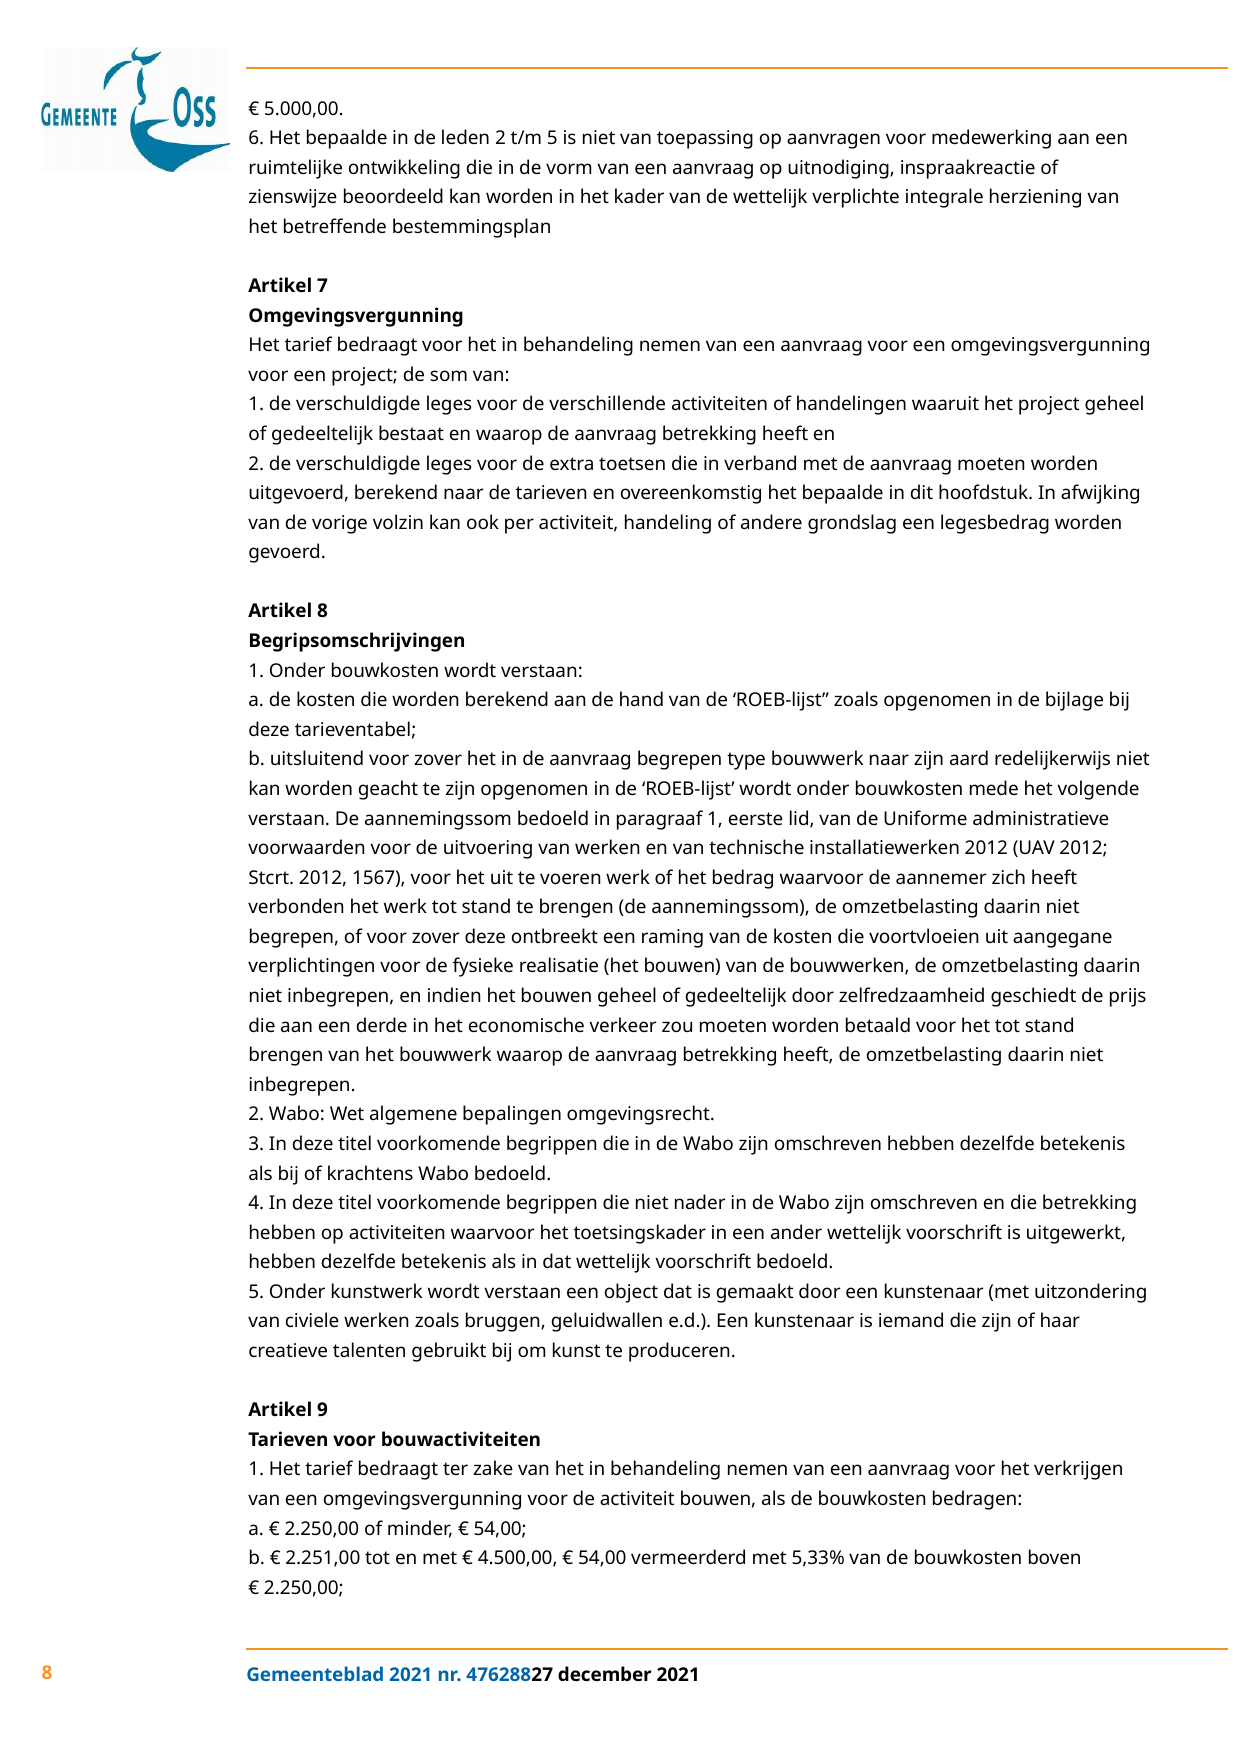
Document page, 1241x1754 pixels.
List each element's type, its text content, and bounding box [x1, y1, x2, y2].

text 6. Het bepaalde in de leden 2 t/m 5 is niet van toepassing op aanvragen voor medewerking aan een ruimtelijke ontwikkeling die in de vorm van een aanvraag op uitnodiging, inspraakreactie of zienswijze beoordeeld kan worden in het kader van de wettelijk verplichte integrale herziening van het betreffende bestemmingsplan [248, 124, 1152, 239]
text b. uitsluitend voor zover het in de aanvraag begrepen type bouwwerk naar zijn aard redelijkerwijs niet kan worden geacht te zijn opgenomen in de ‘ROEB-lijst’ wordt onder bouwkosten mede het volgende verstaan. De aannemingssom bedoeld in paragraaf 1, eerste lid, van de Uniforme administratieve voorwaarden voor de uitvoering van werken en van technische installatiewerken 2012 (UAV 2012; Stcrt. 2012, 1567), voor het uit te voeren werk of het bedrag waarvoor de aannemer zich heeft verbonden het werk tot stand te brengen (de aannemingssom), de omzetbelasting daarin niet begrepen, of voor zover deze ontbreekt een raming van de kosten die voortvloeien uit aangegane verplichtingen voor de fysieke realisatie (het bouwen) van de bouwwerken, de omzetbelasting daarin niet inbegrepen, en indien het bouwen geheel of gedeeltelijk door zelfredzaamheid geschiedt de prijs die aan een derde in het economische verkeer zou moeten worden betaald voor het tot stand brengen van het bouwwerk waarop de aanvraag betrekking heeft, de omzetbelasting daarin niet inbegrepen. [248, 746, 1152, 1097]
text Omgevingsvergunning [248, 302, 1152, 328]
text Het tarief bedraagt voor het in behandeling nemen van een aanvraag voor een omgevingsvergunning voor een project; de som van: [248, 331, 1152, 387]
text Artikel 9 [248, 1396, 1152, 1422]
picture [41, 47, 231, 172]
text 4. In deze titel voorkomende begrippen die niet nader in de Wabo zijn omschreven en die betrekking hebben op activiteiten waarvoor het toetsingskader in een ander wettelijk voorschrift is uitgewerkt, hebben dezelfde betekenis als in dat wettelijk voorschrift bedoeld. [248, 1189, 1152, 1274]
text Artikel 8 [248, 598, 1152, 623]
text a. de kosten die worden berekend aan de hand van de ‘ROEB-lijst” zoals opgenomen in de bijlage bij deze tarieventabel; [248, 686, 1152, 742]
text 1. de verschuldigde leges voor de verschillende activiteiten of handelingen waaruit het project geheel of gedeeltelijk bestaat en waarop de aanvraag betrekking heeft en [248, 391, 1152, 446]
text 5. Onder kunstwerk wordt verstaan een object dat is gemaakt door een kunstenaar (met uitzondering van civiele werken zoals bruggen, geluidwallen e.d.). Een kunstenaar is iemand die zijn of haar creatieve talenten gebruikt bij om kunst te produceren. [248, 1278, 1152, 1363]
text € 5.000,00. [248, 95, 1152, 121]
text 1. Het tarief bedraagt ter zake van het in behandeling nemen van een aanvraag voor het verkrijgen van een omgevingsvergunning voor de activiteit bouwen, als de bouwkosten bedragen: [248, 1456, 1152, 1511]
text 2. de verschuldigde leges voor de extra toetsen die in verband met de aanvraag moeten worden uitgevoerd, berekend naar de tarieven en overeenkomstig het bepaalde in dit hoofdstuk. In afwijking van de vorige volzin kan ook per activiteit, handeling of andere grondslag een legesbedrag worden gevoerd. [248, 450, 1152, 564]
text 1. Onder bouwkosten wordt verstaan: [248, 657, 1152, 683]
text a. € 2.250,00 of minder, € 54,00; [248, 1515, 1152, 1541]
text € 2.250,00; [248, 1574, 1152, 1600]
text Begripsomschrijvingen [248, 627, 1152, 653]
text 2. Wabo: Wet algemene bepalingen omgevingsrecht. [248, 1101, 1152, 1126]
text Tarieven voor bouwactiviteiten [248, 1426, 1152, 1452]
text 3. In deze titel voorkomende begrippen die in de Wabo zijn omschreven hebben dezelfde betekenis als bij of krachtens Wabo bedoeld. [248, 1130, 1152, 1186]
text b. € 2.251,00 tot en met € 4.500,00, € 54,00 vermeerderd met 5,33% van de bouwkosten boven [248, 1544, 1152, 1570]
text Artikel 7 [248, 272, 1152, 298]
